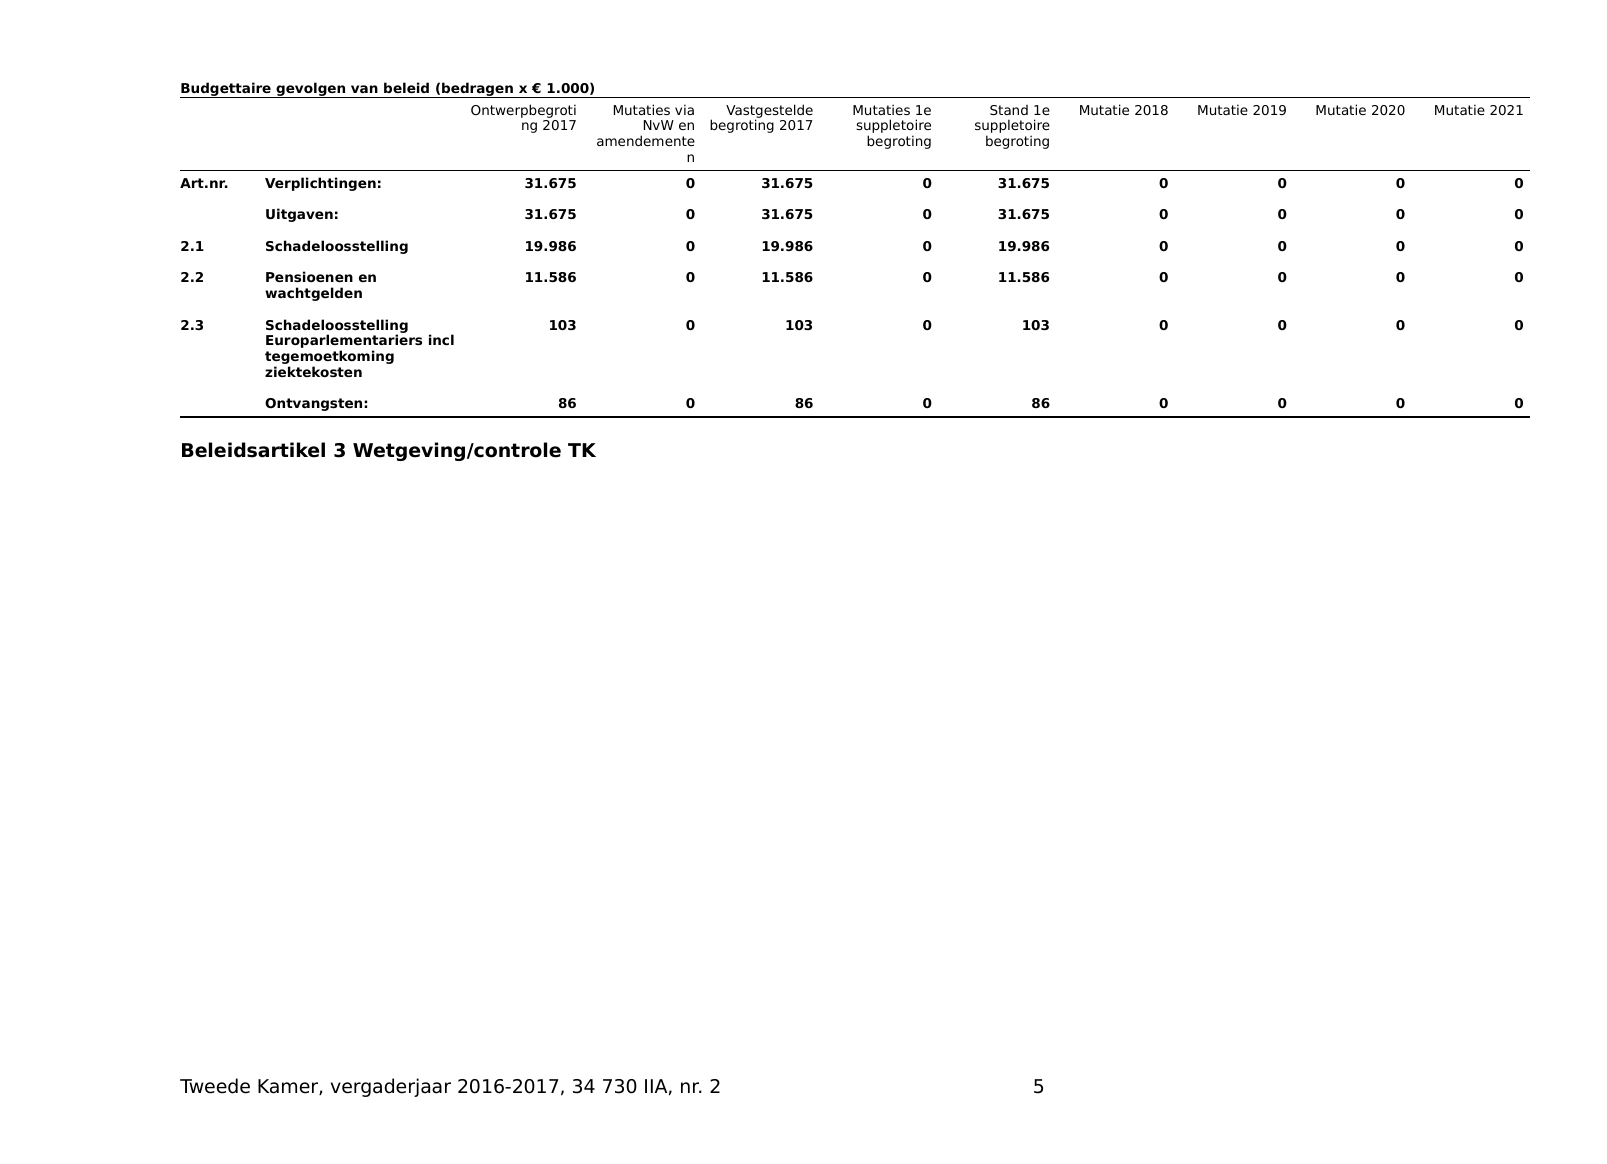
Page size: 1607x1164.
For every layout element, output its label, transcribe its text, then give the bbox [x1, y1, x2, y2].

table_cell [701, 223, 819, 239]
table_cell [1293, 254, 1411, 270]
table_cell [701, 380, 819, 396]
table_cell Mutaties via NvW en amendementen [583, 98, 701, 170]
table_cell [259, 223, 464, 239]
table_cell [819, 191, 937, 207]
table_cell Pensioenen en wachtgelden [259, 270, 464, 302]
table_cell 0 [1174, 317, 1293, 380]
table_cell 31.675 [938, 207, 1056, 223]
table_cell [180, 302, 259, 317]
table_cell 0 [1056, 270, 1174, 302]
table_cell 0 [1411, 207, 1529, 223]
table_cell [1411, 223, 1529, 239]
table_cell 0 [1056, 396, 1174, 416]
table_cell [1174, 380, 1293, 396]
table_cell 11.586 [701, 270, 819, 302]
table_cell Ontwerpbegroting 2017 [464, 98, 582, 170]
table_cell 0 [1056, 207, 1174, 223]
table_cell [938, 191, 1056, 207]
table_cell [1174, 254, 1293, 270]
table_cell [583, 302, 701, 317]
table_cell 2.1 [180, 239, 259, 254]
table_cell [464, 380, 582, 396]
table_cell 0 [1174, 239, 1293, 254]
table_cell [583, 380, 701, 396]
table_cell 0 [1293, 171, 1411, 191]
table_cell [180, 380, 259, 396]
table_cell 0 [1293, 317, 1411, 380]
table_cell [259, 191, 464, 207]
table_cell 0 [583, 171, 701, 191]
table_cell [701, 302, 819, 317]
table_cell Stand 1e suppletoire begroting [938, 98, 1056, 170]
table_cell 103 [701, 317, 819, 380]
table_cell 2.3 [180, 317, 259, 380]
table_cell 0 [819, 239, 937, 254]
table_cell 0 [583, 317, 701, 380]
table_cell 31.675 [701, 171, 819, 191]
table_cell 19.986 [464, 239, 582, 254]
table_cell [1293, 191, 1411, 207]
table_cell 0 [1411, 270, 1529, 302]
table_cell [1411, 302, 1529, 317]
table_cell Art.nr. [180, 171, 259, 191]
table_cell 0 [1056, 239, 1174, 254]
table_cell [1056, 254, 1174, 270]
table_cell 19.986 [938, 239, 1056, 254]
table_cell Verplichtingen: [259, 171, 464, 191]
table_cell 0 [1174, 396, 1293, 416]
table_cell 0 [819, 317, 937, 380]
table_cell 0 [583, 270, 701, 302]
table_cell [180, 191, 259, 207]
table_cell Uitgaven: [259, 207, 464, 223]
table_cell [819, 223, 937, 239]
table_cell Mutatie 2018 [1056, 98, 1174, 170]
table_cell 31.675 [701, 207, 819, 223]
table_cell [1056, 223, 1174, 239]
table_cell 0 [1174, 207, 1293, 223]
table_cell [1411, 380, 1529, 396]
table_cell [180, 98, 259, 170]
table_cell [701, 254, 819, 270]
table_cell [819, 380, 937, 396]
table_cell 11.586 [938, 270, 1056, 302]
table_cell 86 [464, 396, 582, 416]
table_cell [259, 380, 464, 396]
table_cell [938, 254, 1056, 270]
table_cell 0 [1056, 317, 1174, 380]
table_cell 2.2 [180, 270, 259, 302]
table_cell [180, 254, 259, 270]
table_cell [1293, 223, 1411, 239]
table_cell 0 [819, 207, 937, 223]
table_cell 86 [938, 396, 1056, 416]
table_cell Schadeloosstelling Europarlementariers incl tegemoetkoming ziektekosten [259, 317, 464, 380]
table_cell [1056, 191, 1174, 207]
table_cell Mutatie 2021 [1411, 98, 1529, 170]
table_cell [819, 254, 937, 270]
table_header Budgettaire gevolgen van beleid (bedragen x € 1.000) [180, 81, 1529, 97]
table_cell [259, 98, 464, 170]
table_cell Mutaties 1e suppletoire begroting [819, 98, 937, 170]
table_cell Ontvangsten: [259, 396, 464, 416]
table_cell [464, 191, 582, 207]
table_cell [1293, 380, 1411, 396]
table_cell 0 [583, 396, 701, 416]
table_cell [938, 223, 1056, 239]
table_cell [180, 396, 259, 416]
table_cell 0 [1411, 396, 1529, 416]
table_cell [583, 191, 701, 207]
subtitle Beleidsartikel 3 Wetgeving/controle TK [180, 439, 1529, 462]
table_cell 0 [1293, 270, 1411, 302]
table_cell Schadeloosstelling [259, 239, 464, 254]
table_cell [938, 380, 1056, 396]
table_cell [464, 254, 582, 270]
table_cell [701, 191, 819, 207]
table_cell [1056, 380, 1174, 396]
table_cell [819, 302, 937, 317]
table_cell [1411, 191, 1529, 207]
table_cell [464, 223, 582, 239]
table_cell 0 [1293, 396, 1411, 416]
table_cell 0 [1293, 207, 1411, 223]
table_cell 0 [1056, 171, 1174, 191]
table_cell 11.586 [464, 270, 582, 302]
table_cell 31.675 [464, 207, 582, 223]
table_cell 0 [1411, 239, 1529, 254]
table_cell [1056, 302, 1174, 317]
table_cell 0 [1411, 317, 1529, 380]
table_cell 0 [1174, 171, 1293, 191]
table_cell 0 [819, 270, 937, 302]
table_cell 0 [1411, 171, 1529, 191]
table_cell 0 [1174, 270, 1293, 302]
table_cell [180, 207, 259, 223]
table_cell [583, 223, 701, 239]
table_cell [1174, 191, 1293, 207]
table_cell [1174, 223, 1293, 239]
table_cell 103 [938, 317, 1056, 380]
table_cell Mutatie 2020 [1293, 98, 1411, 170]
table_cell [180, 223, 259, 239]
table_cell 0 [583, 239, 701, 254]
table_cell [1174, 302, 1293, 317]
table_cell 19.986 [701, 239, 819, 254]
table_cell 0 [1293, 239, 1411, 254]
table_cell 31.675 [938, 171, 1056, 191]
table_cell 86 [701, 396, 819, 416]
table_cell 31.675 [464, 171, 582, 191]
table_cell [583, 254, 701, 270]
table_cell [259, 254, 464, 270]
table_cell Vastgestelde begroting 2017 [701, 98, 819, 170]
table_cell 0 [819, 171, 937, 191]
table_cell 0 [583, 207, 701, 223]
table_cell [259, 302, 464, 317]
table_cell Mutatie 2019 [1174, 98, 1293, 170]
table_cell 0 [819, 396, 937, 416]
table_cell [464, 302, 582, 317]
table_cell [1293, 302, 1411, 317]
table_cell [938, 302, 1056, 317]
table_cell [1411, 254, 1529, 270]
table_cell 103 [464, 317, 582, 380]
